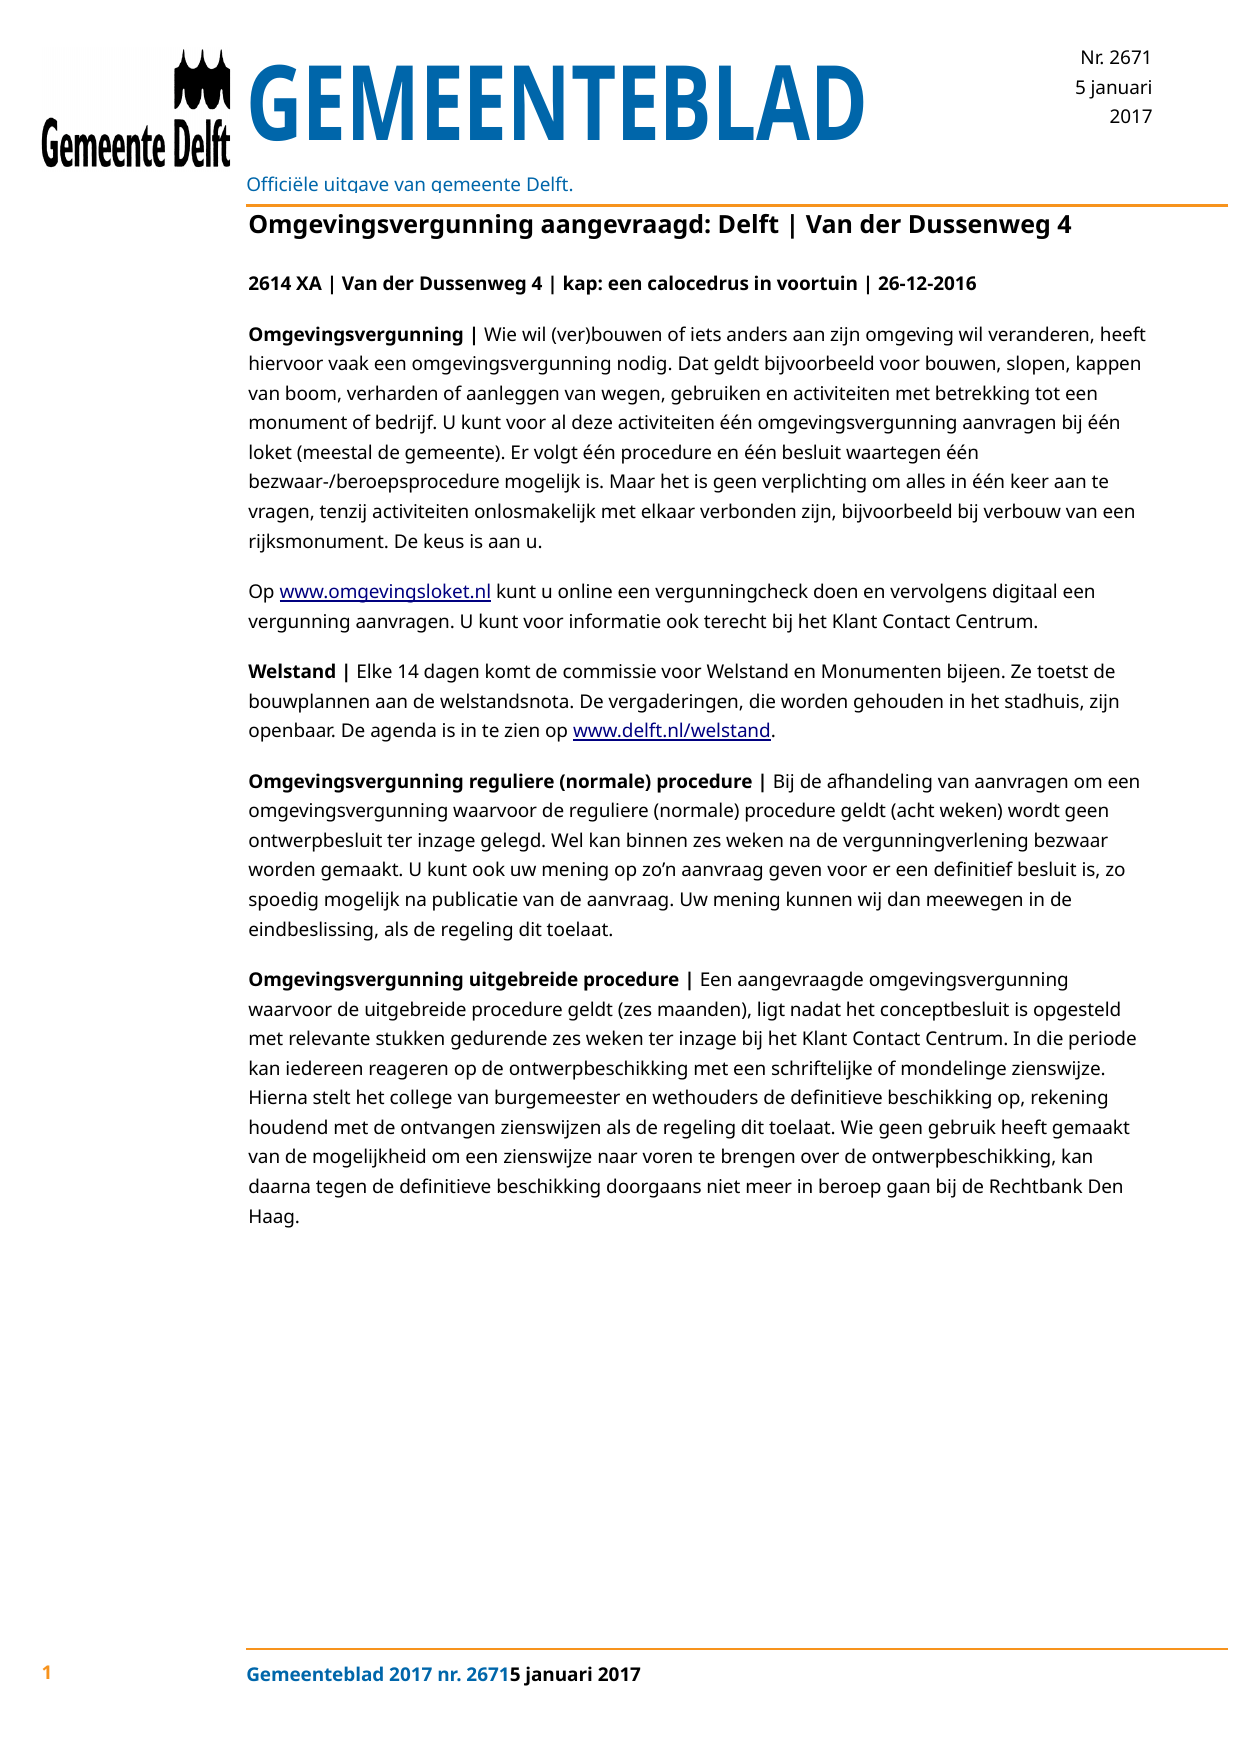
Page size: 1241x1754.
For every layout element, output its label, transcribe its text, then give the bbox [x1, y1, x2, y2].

text 2614 XA | Van der Dussenweg 4 | kap: een calocedrus in voortuin | 26-12-2016 [248, 270, 1152, 296]
picture [41, 47, 231, 172]
text Op www.omgevingsloket.nl kunt u online een vergunningcheck doen en vervolgens digitaal een vergunning aanvragen. U kunt voor informatie ook terecht bij het Klant Contact Centrum. [248, 578, 1152, 633]
text Omgevingsvergunning uitgebreide procedure | Een aangevraagde omgevingsvergunning waarvoor de uitgebreide procedure geldt (zes maanden), ligt nadat het conceptbesluit is opgesteld met relevante stukken gedurende zes weken ter inzage bij het Klant Contact Centrum. In die periode kan iedereen reageren op de ontwerpbeschikking met een schriftelijke of mondelinge zienswijze. Hierna stelt het college van burgemeester en wethouders de definitieve beschikking op, rekening houdend met de ontvangen zienswijzen als de regeling dit toelaat. Wie geen gebruik heeft gemaakt van de mogelijkheid om een zienswijze naar voren te brengen over de ontwerpbeschikking, kan daarna tegen de definitieve beschikking doorgaans niet meer in beroep gaan bij de Rechtbank Den Haag. [248, 966, 1152, 1228]
text Omgevingsvergunning reguliere (normale) procedure | Bij de afhandeling van aanvragen om een omgevingsvergunning waarvoor de reguliere (normale) procedure geldt (acht weken) wordt geen ontwerpbesluit ter inzage gelegd. Wel kan binnen zes weken na de vergunningverlening bezwaar worden gemaakt. U kunt ook uw mening op zo’n aanvraag geven voor er een definitief besluit is, zo spoedig mogelijk na publicatie van de aanvraag. Uw mening kunnen wij dan meewegen in de eindbeslissing, als de regeling dit toelaat. [248, 768, 1152, 941]
text Omgevingsvergunning aangevraagd: Delft | Van der Dussenweg 4 [248, 207, 1152, 241]
text Welstand | Elke 14 dagen komt de commissie voor Welstand en Monumenten bijeen. Ze toetst de bouwplannen aan de welstandsnota. De vergaderingen, die worden gehouden in het stadhuis, zijn openbaar. De agenda is in te zien op www.delft.nl/welstand. [248, 658, 1152, 743]
text Omgevingsvergunning | Wie wil (ver)bouwen of iets anders aan zijn omgeving wil veranderen, heeft hiervoor vaak een omgevingsvergunning nodig. Dat geldt bijvoorbeeld voor bouwen, slopen, kappen van boom, verharden of aanleggen van wegen, gebruiken en activiteiten met betrekking tot een monument of bedrijf. U kunt voor al deze activiteiten één omgevingsvergunning aanvragen bij één loket (meestal de gemeente). Er volgt één procedure en één besluit waartegen één bezwaar-/beroepsprocedure mogelijk is. Maar het is geen verplichting om alles in één keer aan te vragen, tenzij activiteiten onlosmakelijk met elkaar verbonden zijn, bijvoorbeeld bij verbouw van een rijksmonument. De keus is aan u. [248, 321, 1152, 553]
